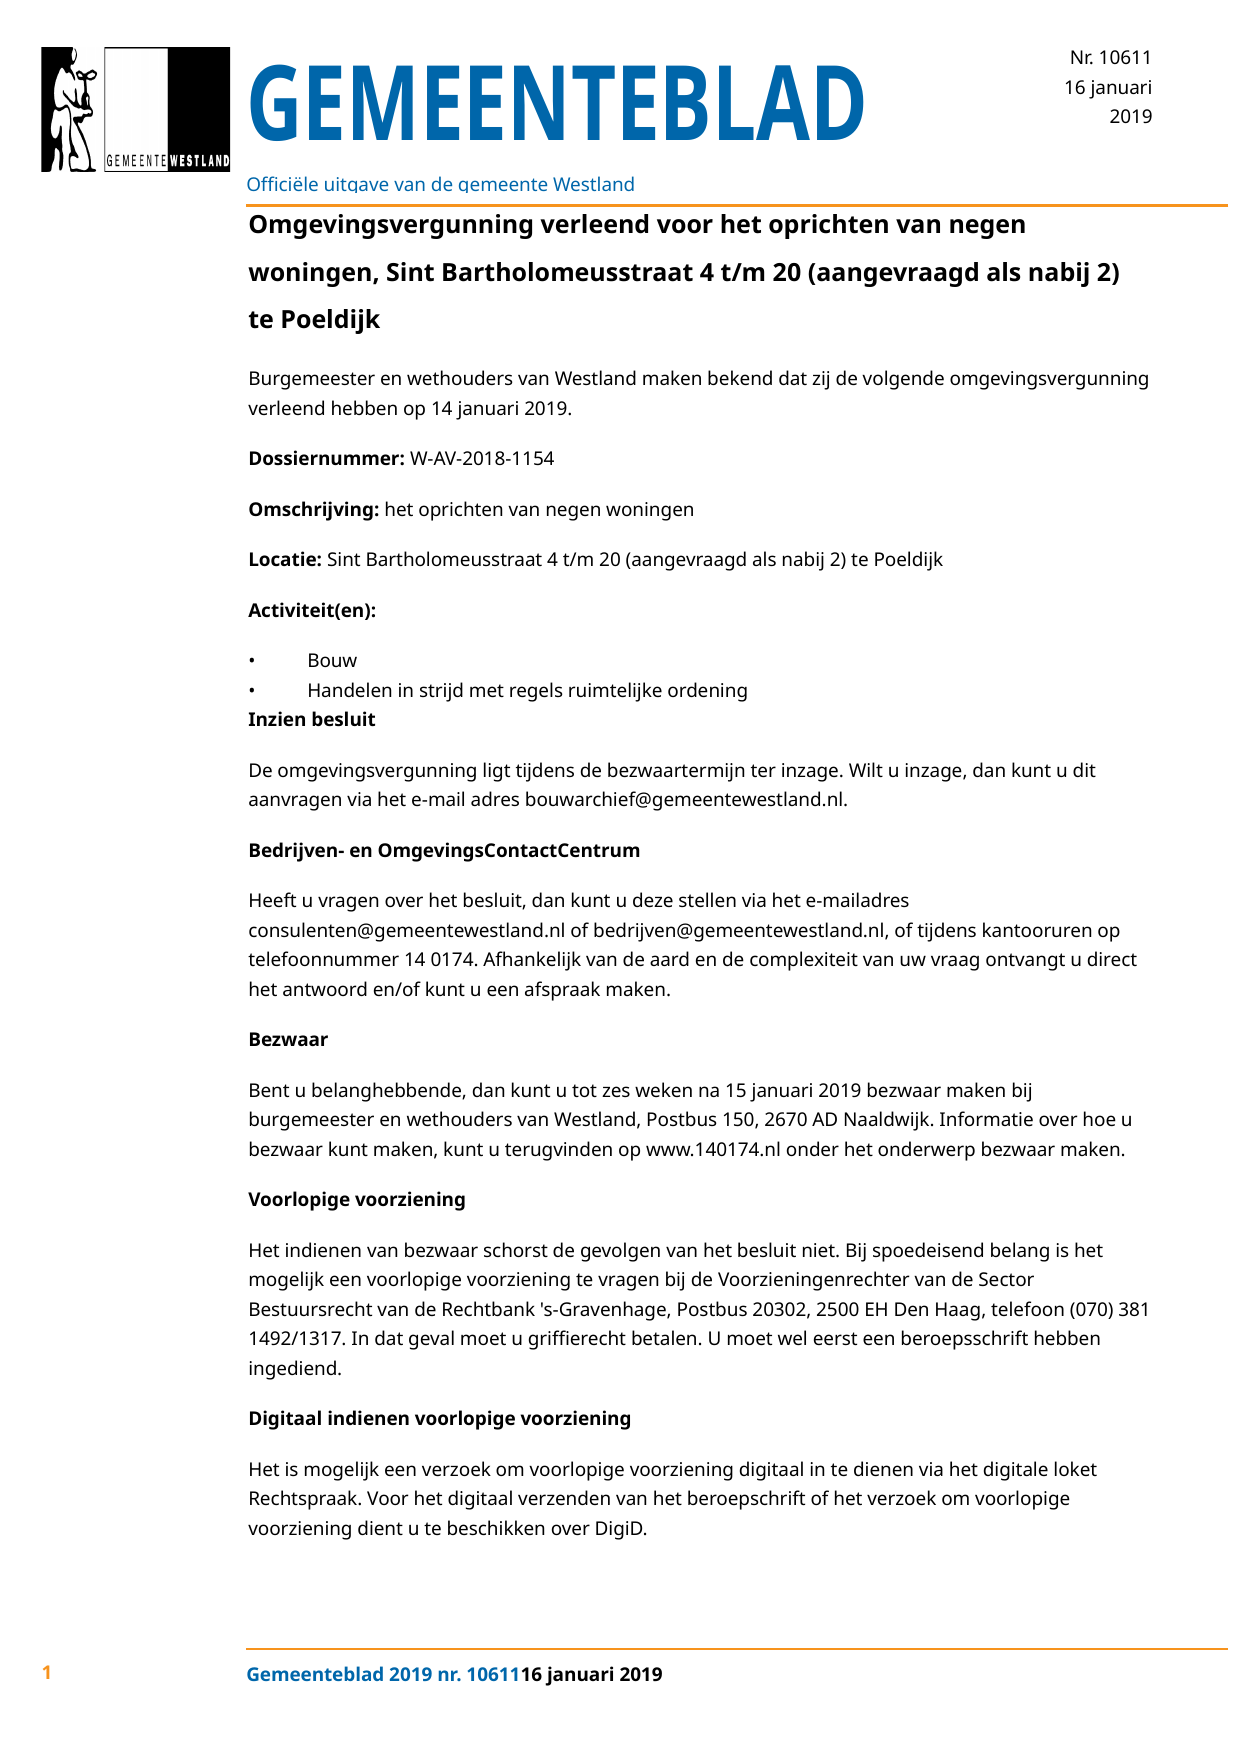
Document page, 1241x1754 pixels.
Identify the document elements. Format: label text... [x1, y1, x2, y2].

text De omgevingsvergunning ligt tijdens de bezwaartermijn ter inzage. Wilt u inzage, dan kunt u dit aanvragen via het e-mail adres bouwarchief@gemeentewestland.nl. [248, 757, 1152, 812]
text Voorlopige voorziening [248, 1186, 1152, 1212]
text Het indienen van bezwaar schorst de gevolgen van het besluit niet. Bij spoedeisend belang is het mogelijk een voorlopige voorziening te vragen bij de Voorzieningenrechter van de Sector Bestuursrecht van de Rechtbank 's-Gravenhage, Postbus 20302, 2500 EH Den Haag, telefoon (070) 381 1492/1317. In dat geval moet u griffierecht betalen. U moet wel eerst een beroepsschrift hebben ingediend. [248, 1237, 1152, 1381]
text Locatie: Sint Bartholomeusstraat 4 t/m 20 (aangevraagd als nabij 2) te Poeldijk [248, 546, 1152, 572]
text Digitaal indienen voorlopige voorziening [248, 1406, 1152, 1431]
text Inzien besluit [248, 706, 1152, 732]
text Bezwaar [248, 1026, 1152, 1052]
text Dossiernummer: W-AV-2018-1154 [248, 446, 1152, 471]
list Bouw [248, 647, 1152, 673]
text Burgemeester en wethouders van Westland maken bekend dat zij de volgende omgevingsvergunning verleend hebben op 14 januari 2019. [248, 366, 1152, 421]
text Activiteit(en): [248, 597, 1152, 622]
text Bent u belanghebbende, dan kunt u tot zes weken na 15 januari 2019 bezwaar maken bij burgemeester en wethouders van Westland, Postbus 150, 2670 AD Naaldwijk. Informatie over hoe u bezwaar kunt maken, kunt u terugvinden op www.140174.nl onder het onderwerp bezwaar maken. [248, 1077, 1152, 1162]
picture [41, 47, 231, 172]
text Heeft u vragen over het besluit, dan kunt u deze stellen via het e-mailadres consulenten@gemeentewestland.nl of bedrijven@gemeentewestland.nl, of tijdens kantooruren op telefoonnummer 14 0174. Afhankelijk van de aard en de complexiteit van uw vraag ontvangt u direct het antwoord en/of kunt u een afspraak maken. [248, 887, 1152, 1002]
text Omgevingsvergunning verleend voor het oprichten van negen woningen, Sint Bartholomeusstraat 4 t/m 20 (aangevraagd als nabij 2) te Poeldijk [248, 207, 1152, 336]
list Handelen in strijd met regels ruimtelijke ordening [248, 677, 1152, 702]
text Het is mogelijk een verzoek om voorlopige voorziening digitaal in te dienen via het digitale loket Rechtspraak. Voor het digitaal verzenden van het beroepschrift of het verzoek om voorlopige voorziening dient u te beschikken over DigiD. [248, 1456, 1152, 1541]
text Omschrijving: het oprichten van negen woningen [248, 496, 1152, 522]
text Bedrijven- en OmgevingsContactCentrum [248, 837, 1152, 862]
